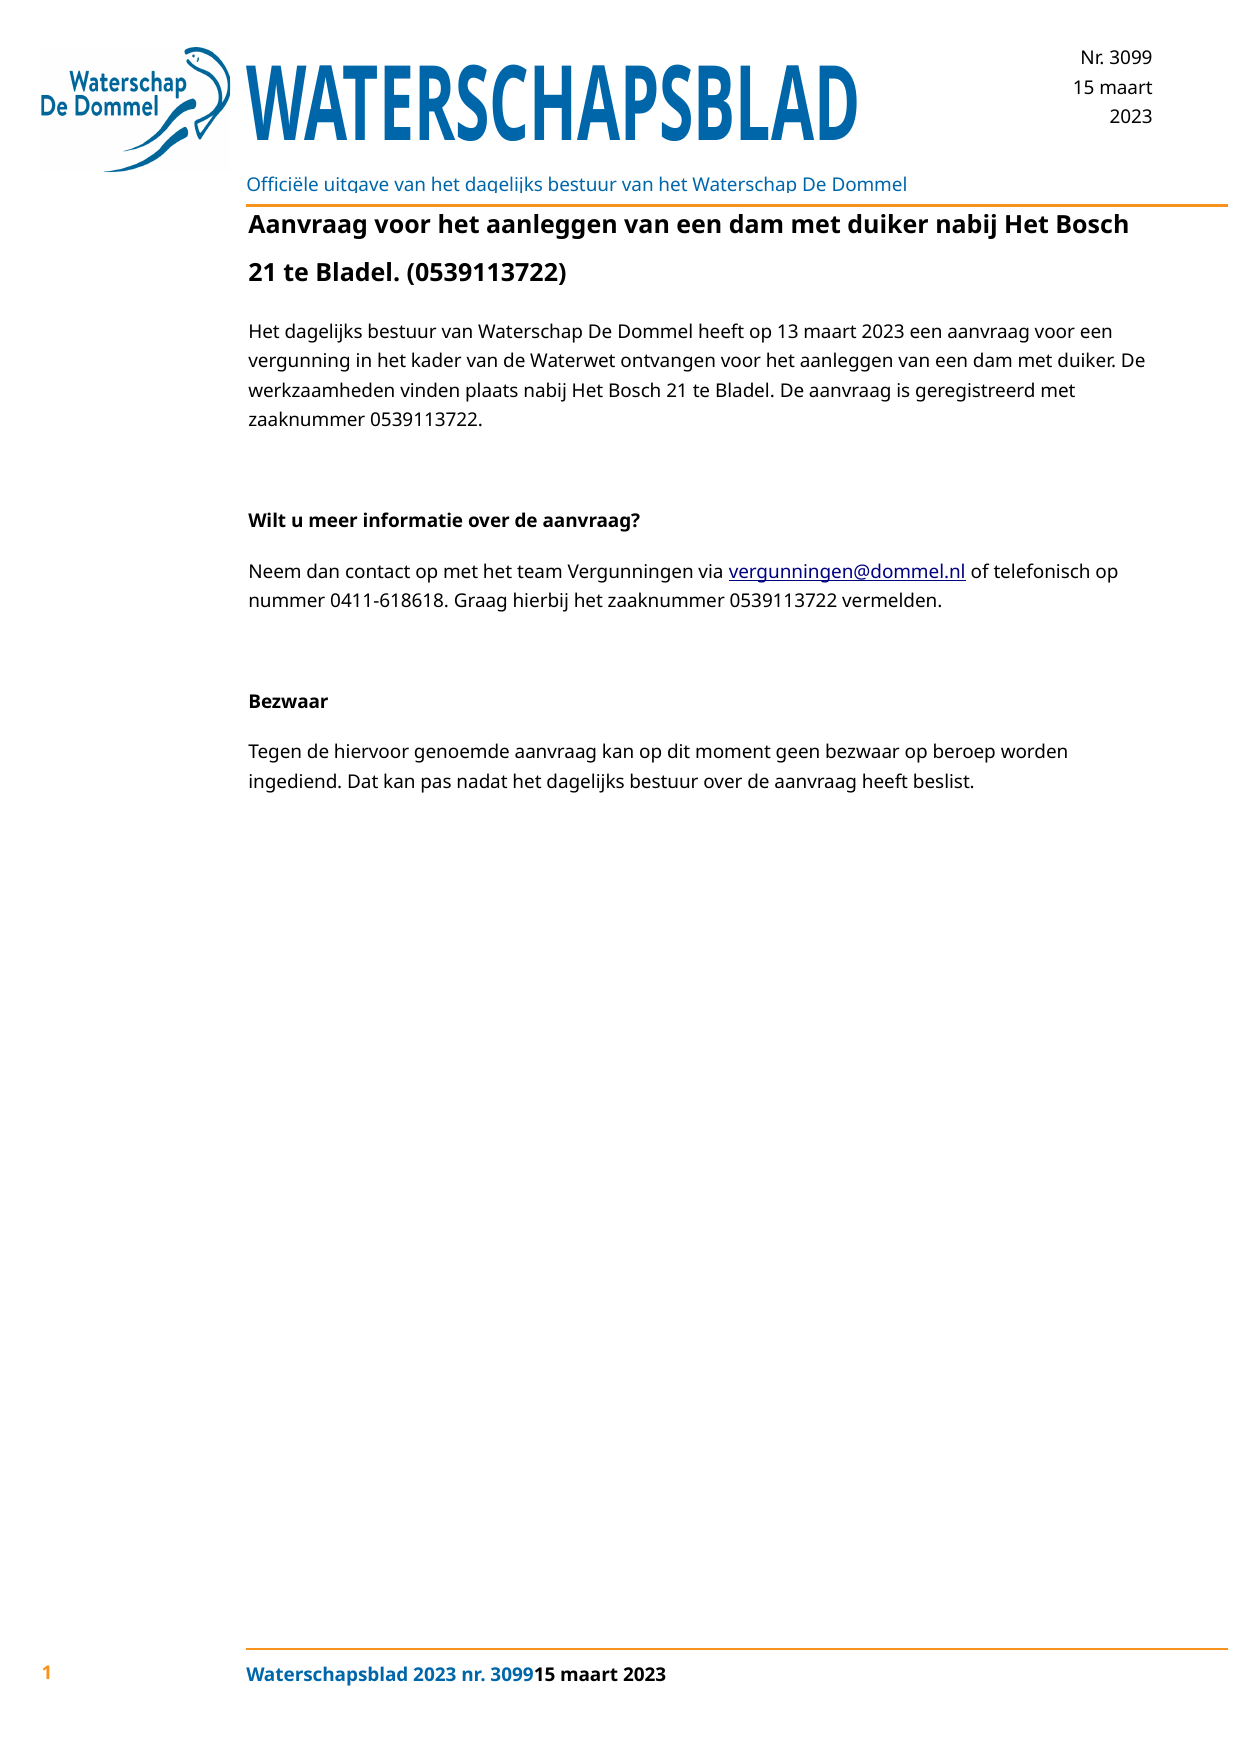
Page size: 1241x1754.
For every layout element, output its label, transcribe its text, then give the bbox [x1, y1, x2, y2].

picture [198, 118, 210, 131]
picture [204, 47, 231, 76]
text Het dagelijks bestuur van Waterschap De Dommel heeft op 13 maart 2023 een aanvraag voor een vergunning in het kader van de Waterwet ontvangen voor het aanleggen van een dam met duiker. De werkzaamheden vinden plaats nabij Het Bosch 21 te Bladel. De aanvraag is geregistreerd met zaaknummer 0539113722. [248, 318, 1152, 432]
text Aanvraag voor het aanleggen van een dam met duiker nabij Het Bosch 21 te Bladel. (0539113722) [248, 207, 1152, 288]
text Neem dan contact op met het team Vergunningen via vergunningen@dommel.nl of telefonisch op nummer 0411-618618. Graag hierbij het zaaknummer 0539113722 vermelden. [248, 558, 1152, 613]
text Bezwaar [248, 688, 1152, 714]
text Tegen de hiervoor genoemde aanvraag kan op dit moment geen bezwaar op beroep worden ingediend. Dat kan pas nadat het dagelijks bestuur over de aanvraag heeft beslist. [248, 739, 1152, 794]
picture [41, 47, 231, 172]
picture [45, 99, 51, 111]
text Wilt u meer informatie over de aanvraag? [248, 507, 1152, 533]
